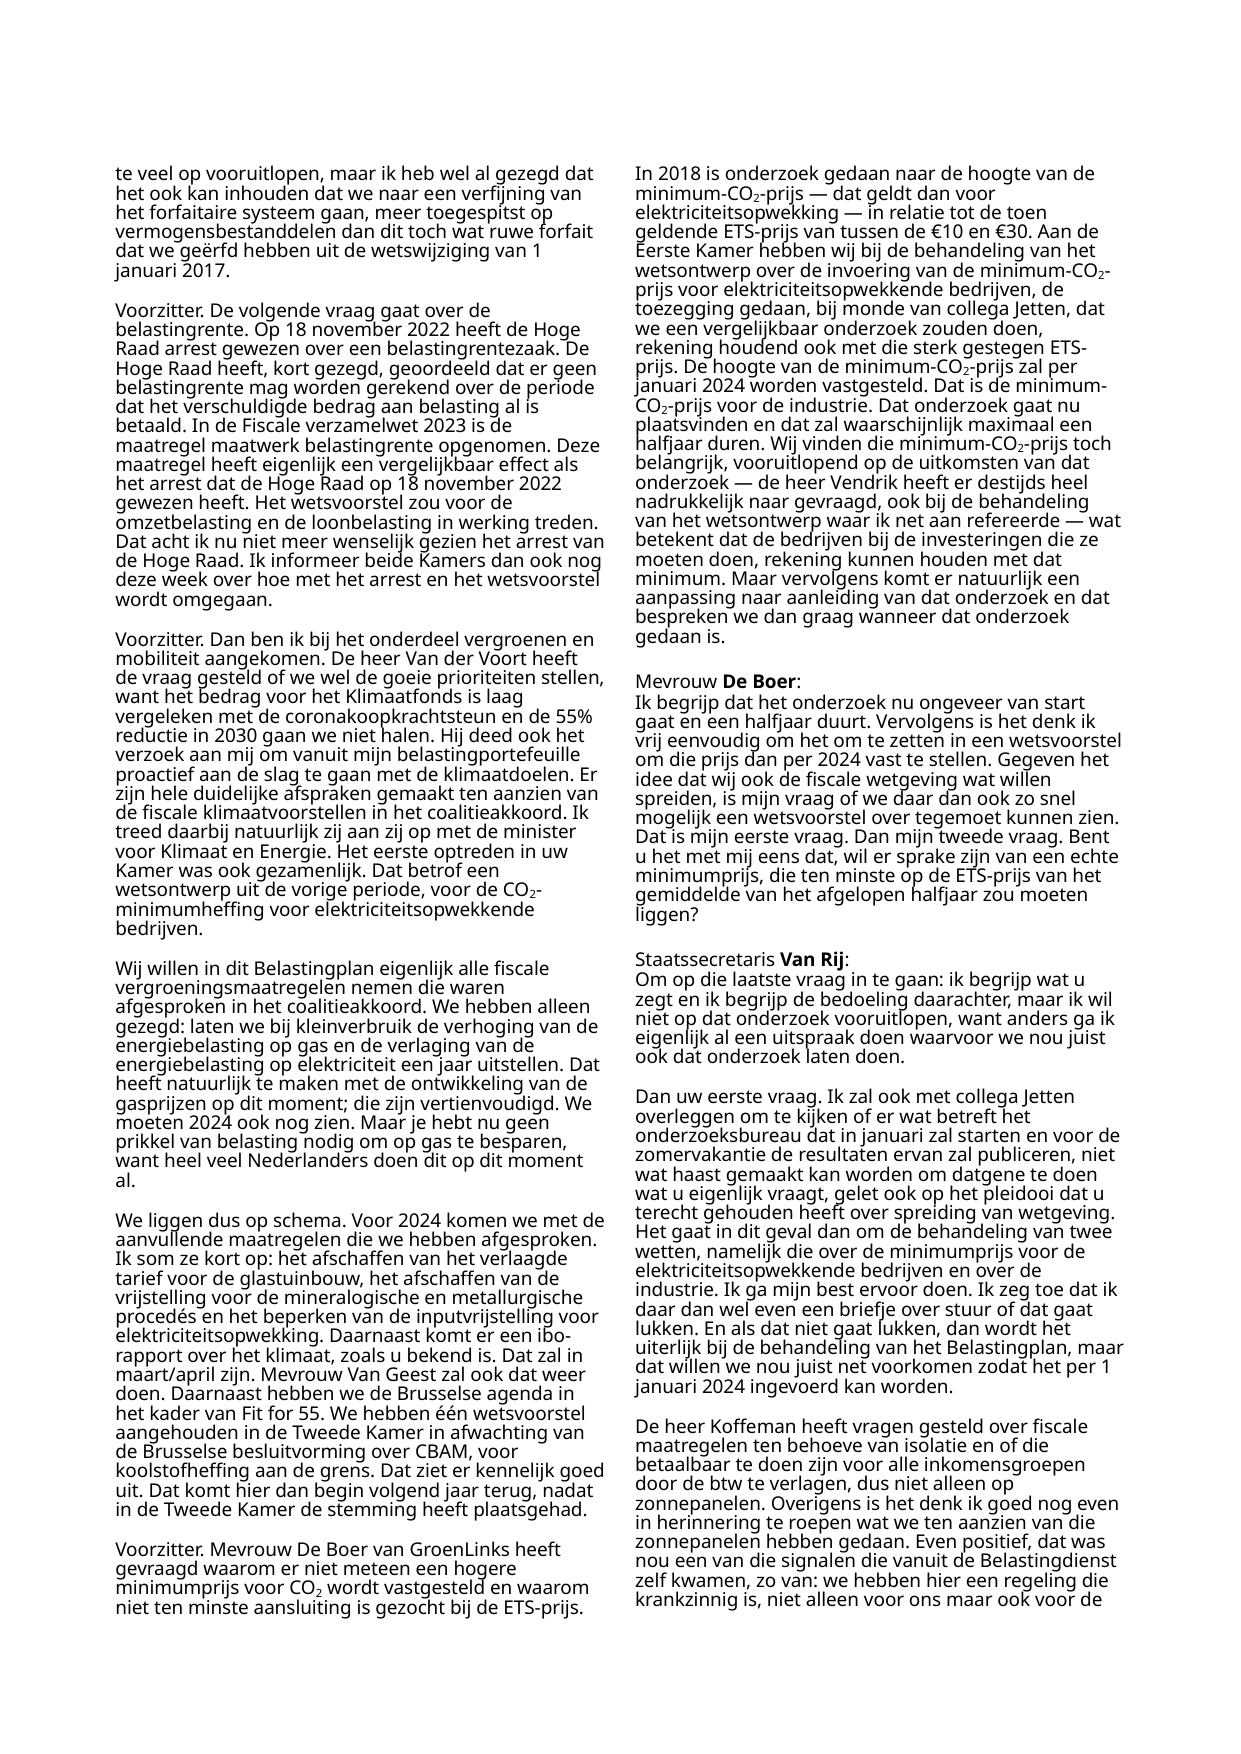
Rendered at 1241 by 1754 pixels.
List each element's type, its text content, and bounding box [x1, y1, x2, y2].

text We liggen dus op schema. Voor 2024 komen we met de aanvullende maatregelen die we hebben afgesproken. Ik som ze kort op: het afschaffen van het verlaagde tarief voor de glastuinbouw, het afschaffen van de vrijstelling voor de mineralogische en metallurgische procedés en het beperken van de inputvrijstelling voor elektriciteitsopwekking. Daarnaast komt er een ibo-rapport over het klimaat, zoals u bekend is. Dat zal in maart/april zijn. Mevrouw Van Geest zal ook dat weer doen. Daarnaast hebben we de Brusselse agenda in het kader van Fit for 55. We hebben één wetsvoorstel aangehouden in de Tweede Kamer in afwachting van de Brusselse besluitvorming over CBAM, voor koolstofheffing aan de grens. Dat ziet er kennelijk goed uit. Dat komt hier dan begin volgend jaar terug, nadat in de Tweede Kamer de stemming heeft plaatsgehad. [115, 1212, 605, 1520]
text Voorzitter. Dan ben ik bij het onderdeel vergroenen en mobiliteit aangekomen. De heer Van der Voort heeft de vraag gesteld of we wel de goeie prioriteiten stellen, want het bedrag voor het Klimaatfonds is laag vergeleken met de coronakoopkrachtsteun en de 55% reductie in 2030 gaan we niet halen. Hij deed ook het verzoek aan mij om vanuit mijn belastingportefeuille proactief aan de slag te gaan met de klimaatdoelen. Er zijn hele duidelijke afspraken gemaakt ten aanzien van de fiscale klimaatvoorstellen in het coalitieakkoord. Ik treed daarbij natuurlijk zij aan zij op met de minister voor Klimaat en Energie. Het eerste optreden in uw Kamer was ook gezamenlijk. Dat betrof een wetsontwerp uit de vorige periode, voor de CO2-minimumheffing voor elektriciteitsopwekkende bedrijven. [115, 631, 605, 939]
text In 2018 is onderzoek gedaan naar de hoogte van de minimum-CO2-prijs — dat geldt dan voor elektriciteitsopwekking — in relatie tot de toen geldende ETS-prijs van tussen de €10 en €30. Aan de Eerste Kamer hebben wij bij de behandeling van het wetsontwerp over de invoering van de minimum-CO2-prijs voor elektriciteitsopwekkende bedrijven, de toezegging gedaan, bij monde van collega Jetten, dat we een vergelijkbaar onderzoek zouden doen, rekening houdend ook met die sterk gestegen ETS-prijs. De hoogte van de minimum-CO2-prijs zal per januari 2024 worden vastgesteld. Dat is de minimum-CO2-prijs voor de industrie. Dat onderzoek gaat nu plaatsvinden en dat zal waarschijnlijk maximaal een halfjaar duren. Wij vinden die minimum-CO2-prijs toch belangrijk, vooruitlopend op de uitkomsten van dat onderzoek — de heer Vendrik heeft er destijds heel nadrukkelijk naar gevraagd, ook bij de behandeling van het wetsontwerp waar ik net aan refereerde — wat betekent dat de bedrijven bij de investeringen die ze moeten doen, rekening kunnen houden met dat minimum. Maar vervolgens komt er natuurlijk een aanpassing naar aanleiding van dat onderzoek en dat bespreken we dan graag wanneer dat onderzoek gedaan is. [635, 165, 1125, 647]
text Wij willen in dit Belastingplan eigenlijk alle fiscale vergroeningsmaatregelen nemen die waren afgesproken in het coalitieakkoord. We hebben alleen gezegd: laten we bij kleinverbruik de verhoging van de energiebelasting op gas en de verlaging van de energiebelasting op elektriciteit een jaar uitstellen. Dat heeft natuurlijk te maken met de ontwikkeling van de gasprijzen op dit moment; die zijn vertienvoudigd. We moeten 2024 ook nog zien. Maar je hebt nu geen prikkel van belasting nodig om op gas te besparen, want heel veel Nederlanders doen dit op dit moment al. [115, 960, 605, 1191]
text De heer Koffeman heeft vragen gesteld over fiscale maatregelen ten behoeve van isolatie en of die betaalbaar te doen zijn voor alle inkomensgroepen door de btw te verlagen, dus niet alleen op zonnepanelen. Overigens is het denk ik goed nog even in herinnering te roepen wat we ten aanzien van die zonnepanelen hebben gedaan. Even positief, dat was nou een van die signalen die vanuit de Belastingdienst zelf kwamen, zo van: we hebben hier een regeling die krankzinnig is, niet alleen voor ons maar ook voor de [635, 1418, 1125, 1610]
text Ik begrijp dat het onderzoek nu ongeveer van start gaat en een halfjaar duurt. Vervolgens is het denk ik vrij eenvoudig om het om te zetten in een wetsvoorstel om die prijs dan per 2024 vast te stellen. Gegeven het idee dat wij ook de fiscale wetgeving wat willen spreiden, is mijn vraag of we daar dan ook zo snel mogelijk een wetsvoorstel over tegemoet kunnen zien. Dat is mijn eerste vraag. Dan mijn tweede vraag. Bent u het met mij eens dat, wil er sprake zijn van een echte minimumprijs, die ten minste op de ETS-prijs van het gemiddelde van het afgelopen halfjaar zou moeten liggen? [635, 694, 1125, 925]
text Dan uw eerste vraag. Ik zal ook met collega Jetten overleggen om te kijken of er wat betreft het onderzoeksbureau dat in januari zal starten en voor de zomervakantie de resultaten ervan zal publiceren, niet wat haast gemaakt kan worden om datgene te doen wat u eigenlijk vraagt, gelet ook op het pleidooi dat u terecht gehouden heeft over spreiding van wetgeving. Het gaat in dit geval dan om de behandeling van twee wetten, namelijk die over de minimumprijs voor de elektriciteitsopwekkende bedrijven en over de industrie. Ik ga mijn best ervoor doen. Ik zeg toe dat ik daar dan wel even een briefje over stuur of dat gaat lukken. En als dat niet gaat lukken, dan wordt het uiterlijk bij de behandeling van het Belastingplan, maar dat willen we nou juist net voorkomen zodat het per 1 januari 2024 ingevoerd kan worden. [635, 1088, 1125, 1397]
text Voorzitter. Mevrouw De Boer van GroenLinks heeft gevraagd waarom er niet meteen een hogere minimumprijs voor CO2 wordt vastgesteld en waarom niet ten minste aansluiting is gezocht bij de ETS-prijs. [115, 1541, 605, 1618]
text Voorzitter. De volgende vraag gaat over de belastingrente. Op 18 november 2022 heeft de Hoge Raad arrest gewezen over een belastingrentezaak. De Hoge Raad heeft, kort gezegd, geoordeeld dat er geen belastingrente mag worden gerekend over de periode dat het verschuldigde bedrag aan belasting al is betaald. In de Fiscale verzamelwet 2023 is de maatregel maatwerk belastingrente opgenomen. Deze maatregel heeft eigenlijk een vergelijkbaar effect als het arrest dat de Hoge Raad op 18 november 2022 gewezen heeft. Het wetsvoorstel zou voor de omzetbelasting en de loonbelasting in werking treden. Dat acht ik nu niet meer wenselijk gezien het arrest van de Hoge Raad. Ik informeer beide Kamers dan ook nog deze week over hoe met het arrest en het wetsvoorstel wordt omgegaan. [115, 302, 605, 610]
text Om op die laatste vraag in te gaan: ik begrijp wat u zegt en ik begrijp de bedoeling daarachter, maar ik wil niet op dat onderzoek vooruitlopen, want anders ga ik eigenlijk al een uitspraak doen waarvoor we nou juist ook dat onderzoek laten doen. [635, 971, 1125, 1068]
text te veel op vooruitlopen, maar ik heb wel al gezegd dat het ook kan inhouden dat we naar een verfijning van het forfaitaire systeem gaan, meer toegespitst op vermogensbestanddelen dan dit toch wat ruwe forfait dat we geërfd hebben uit de wetswijziging van 1 januari 2017. [115, 165, 605, 281]
text Mevrouw De Boer: [635, 668, 1125, 694]
text Staatssecretaris Van Rij: [635, 946, 1125, 971]
